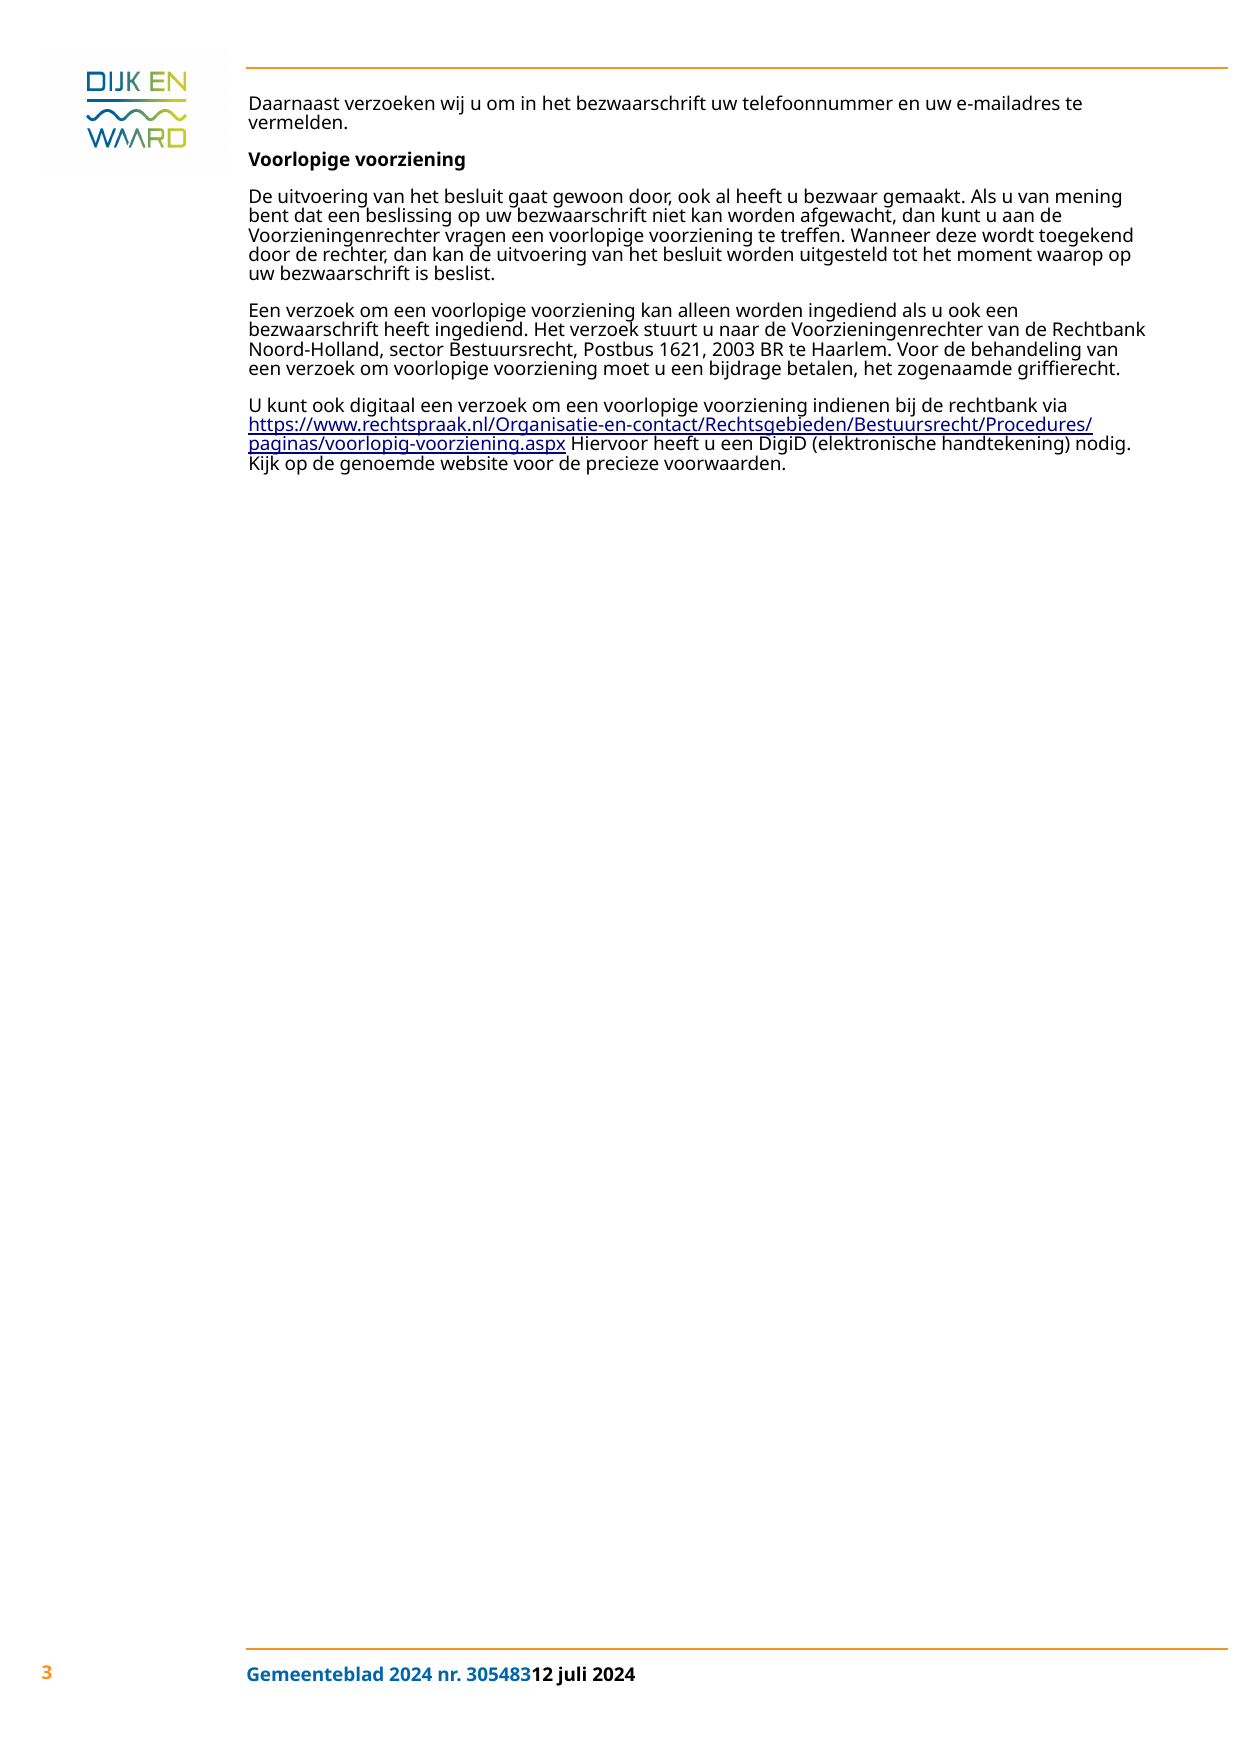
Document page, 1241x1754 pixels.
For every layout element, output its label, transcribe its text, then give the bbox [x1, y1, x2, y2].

text De uitvoering van het besluit gaat gewoon door, ook al heeft u bezwaar gemaakt. Als u van mening bent dat een beslissing op uw bezwaarschrift niet kan worden afgewacht, dan kunt u aan de Voorzieningenrechter vragen een voorlopige voorziening te treffen. Wanneer deze wordt toegekend door de rechter, dan kan de uitvoering van het besluit worden uitgesteld tot het moment waarop op uw bezwaarschrift is beslist. [248, 188, 1152, 284]
text Een verzoek om een voorlopige voorziening kan alleen worden ingediend als u ook een bezwaarschrift heeft ingediend. Het verzoek stuurt u naar de Voorzieningenrechter van de Rechtbank Noord-Holland, sector Bestuursrecht, Postbus 1621, 2003 BR te Haarlem. Voor de behandeling van een verzoek om voorlopige voorziening moet u een bijdrage betalen, het zogenaamde griffierecht. [248, 302, 1152, 379]
text Daarnaast verzoeken wij u om in het bezwaarschrift uw telefoonnummer en uw e-mailadres te vermelden. [248, 95, 1152, 133]
text Voorlopige voorziening [248, 151, 1152, 170]
picture [41, 47, 231, 172]
text U kunt ook digitaal een verzoek om een voorlopige voorziening indienen bij de rechtbank via https://www.rechtspraak.nl/Organisatie-en-contact/Rechtsgebieden/Bestuursrecht/Procedures/paginas/voorlopig-voorziening.aspx Hiervoor heeft u een DigiD (elektronische handtekening) nodig. Kijk op de genoemde website voor de precieze voorwaarden. [248, 397, 1152, 474]
